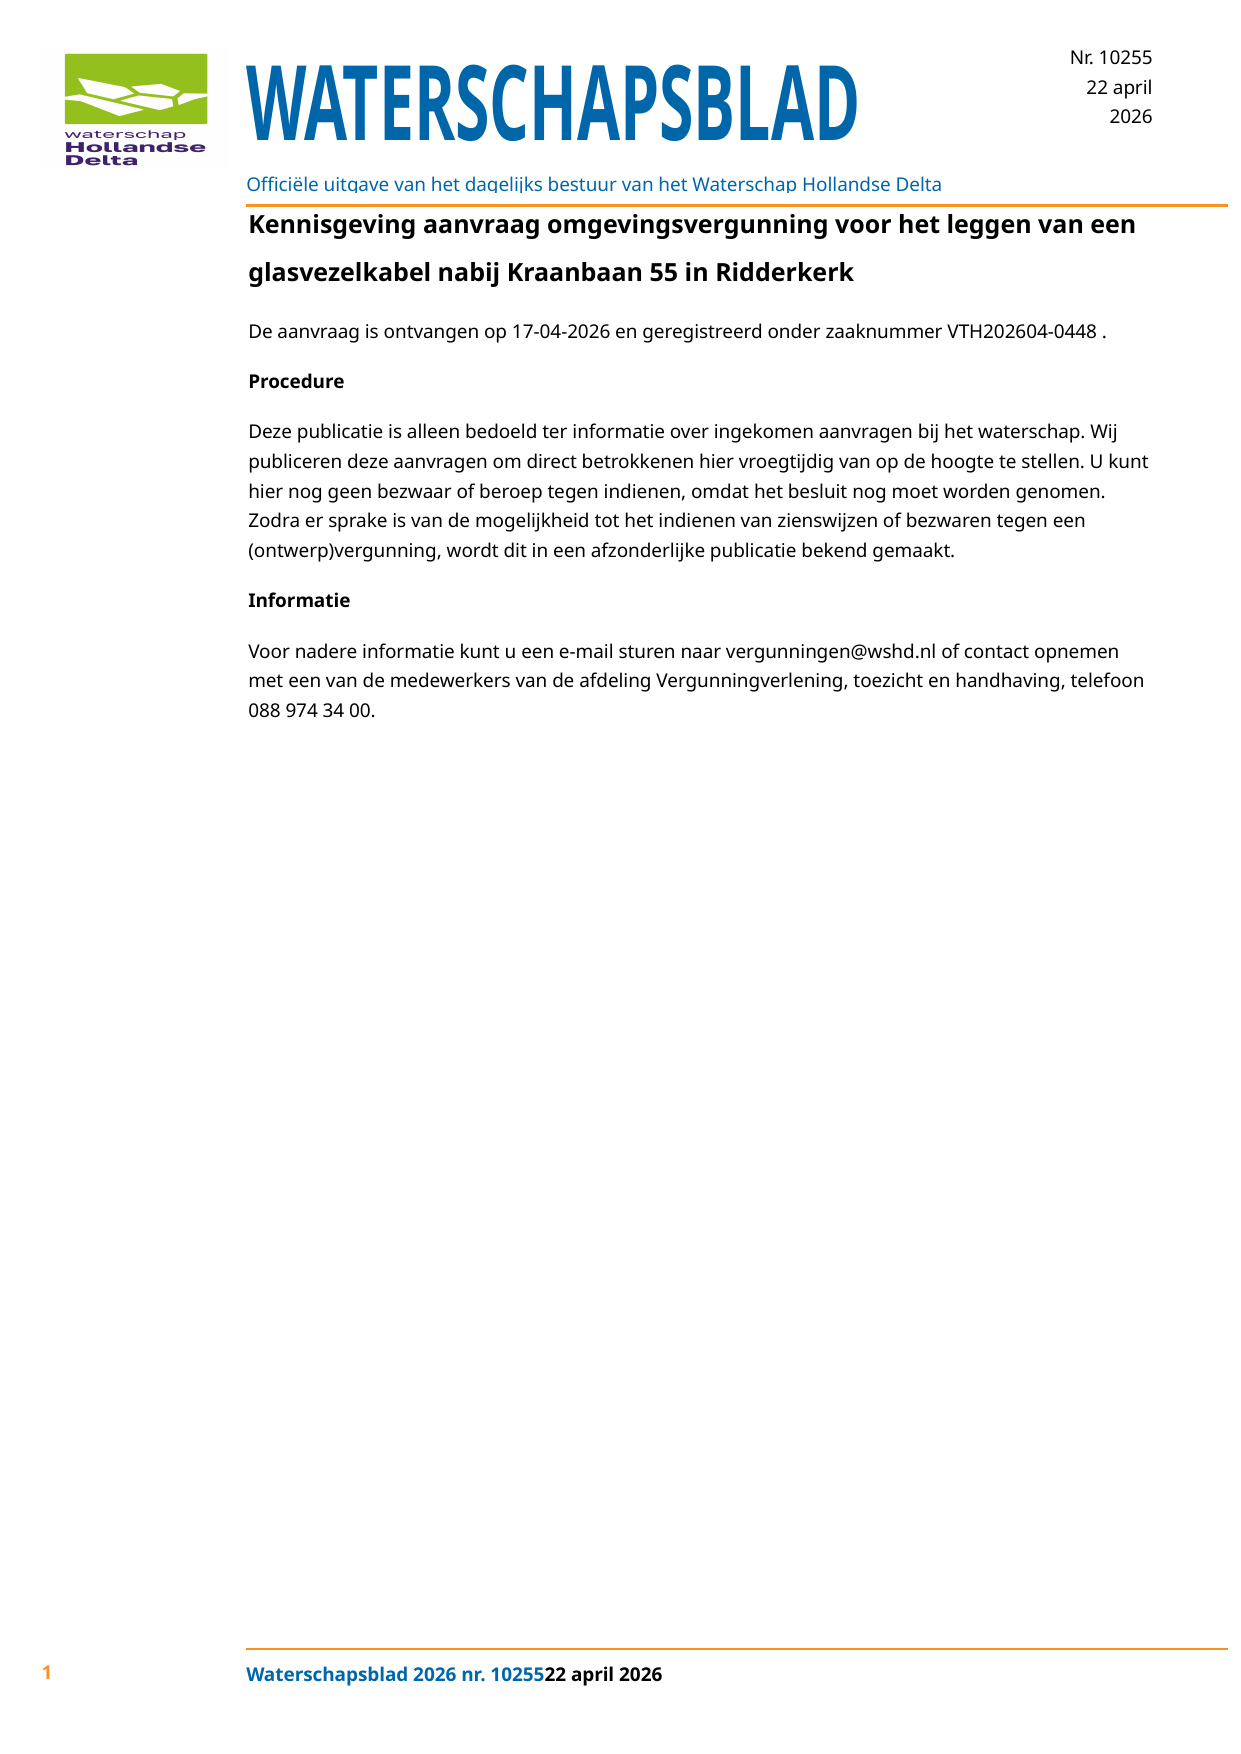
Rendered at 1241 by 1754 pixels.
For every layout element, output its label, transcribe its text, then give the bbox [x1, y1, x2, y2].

text Procedure [248, 368, 1152, 394]
text Informatie [248, 587, 1152, 613]
text Kennisgeving aanvraag omgevingsvergunning voor het leggen van een glasvezelkabel nabij Kraanbaan 55 in Ridderkerk [248, 207, 1152, 288]
text Deze publicatie is alleen bedoeld ter informatie over ingekomen aanvragen bij het waterschap. Wij publiceren deze aanvragen om direct betrokkenen hier vroegtijdig van op de hoogte te stellen. U kunt hier nog geen bezwaar of beroep tegen indienen, omdat het besluit nog moet worden genomen. Zodra er sprake is van de mogelijkheid tot het indienen van zienswijzen of bezwaren tegen een (ontwerp)vergunning, wordt dit in een afzonderlijke publicatie bekend gemaakt. [248, 419, 1152, 563]
picture [41, 47, 231, 172]
text Voor nadere informatie kunt u een e-mail sturen naar vergunningen@wshd.nl of contact opnemen met een van de medewerkers van de afdeling Vergunningverlening, toezicht en handhaving, telefoon 088 974 34 00. [248, 638, 1152, 723]
text De aanvraag is ontvangen op 17-04-2026 en geregistreerd onder zaaknummer VTH202604-0448 . [248, 318, 1152, 344]
